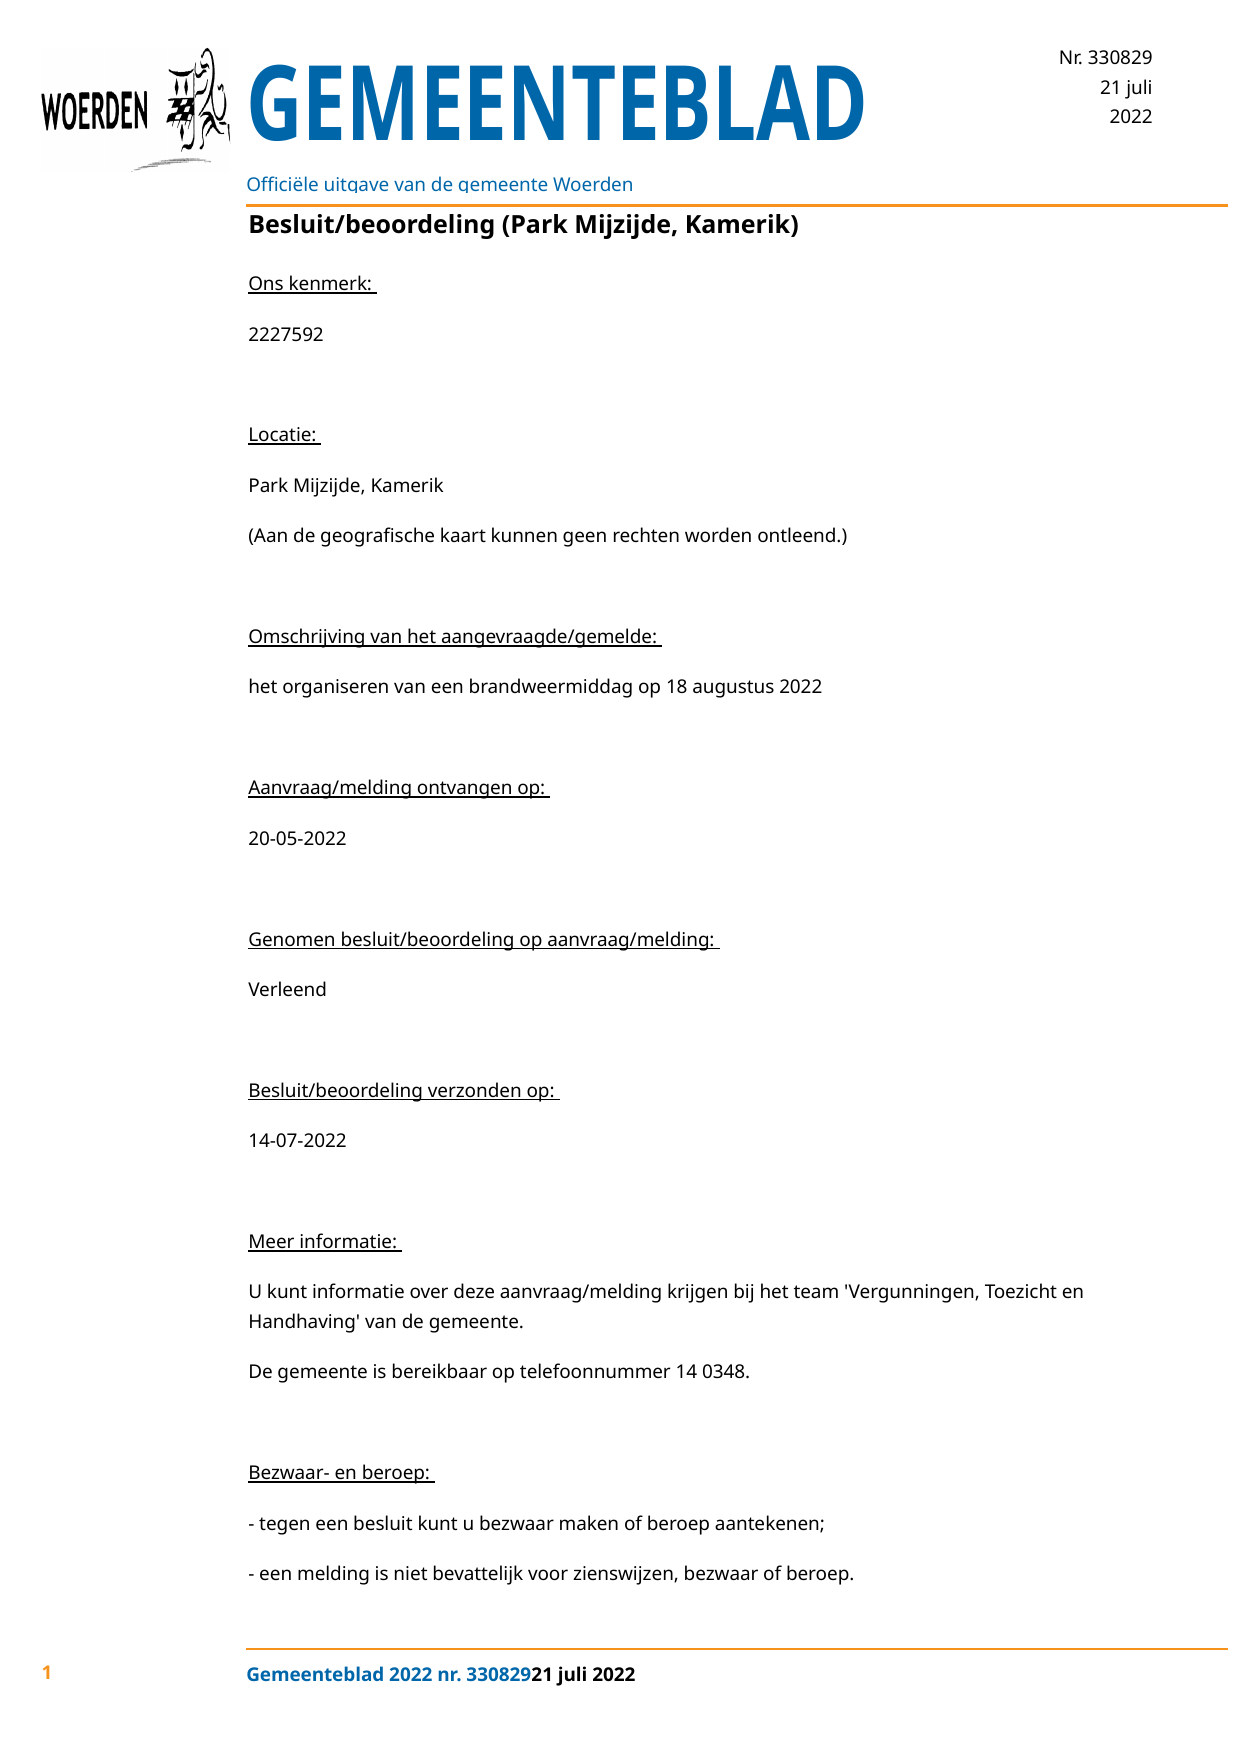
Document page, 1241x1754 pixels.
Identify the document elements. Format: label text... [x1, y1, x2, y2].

text Verleend [248, 976, 1152, 1002]
text 14-07-2022 [248, 1127, 1152, 1153]
text 20-05-2022 [248, 825, 1152, 851]
text Besluit/beoordeling verzonden op: [248, 1077, 1152, 1103]
text Ons kenmerk: [248, 270, 1152, 296]
picture [41, 47, 231, 172]
text Park Mijzijde, Kamerik [248, 472, 1152, 498]
text - tegen een besluit kunt u bezwaar maken of beroep aantekenen; [248, 1510, 1152, 1536]
text (Aan de geografische kaart kunnen geen rechten worden ontleend.) [248, 522, 1152, 548]
text - een melding is niet bevattelijk voor zienswijzen, bezwaar of beroep. [248, 1560, 1152, 1586]
text Locatie: [248, 422, 1152, 447]
text Aanvraag/melding ontvangen op: [248, 774, 1152, 800]
text het organiseren van een brandweermiddag op 18 augustus 2022 [248, 674, 1152, 699]
text Omschrijving van het aangevraagde/gemelde: [248, 623, 1152, 649]
text Genomen besluit/beoordeling op aanvraag/melding: [248, 926, 1152, 951]
text 2227592 [248, 321, 1152, 346]
text Meer informatie: [248, 1228, 1152, 1254]
text U kunt informatie over deze aanvraag/melding krijgen bij het team 'Vergunningen, Toezicht en Handhaving' van de gemeente. [248, 1279, 1152, 1334]
text Besluit/beoordeling (Park Mijzijde, Kamerik) [248, 207, 1152, 241]
text De gemeente is bereikbaar op telefoonnummer 14 0348. [248, 1359, 1152, 1384]
text Bezwaar- en beroep: [248, 1459, 1152, 1485]
